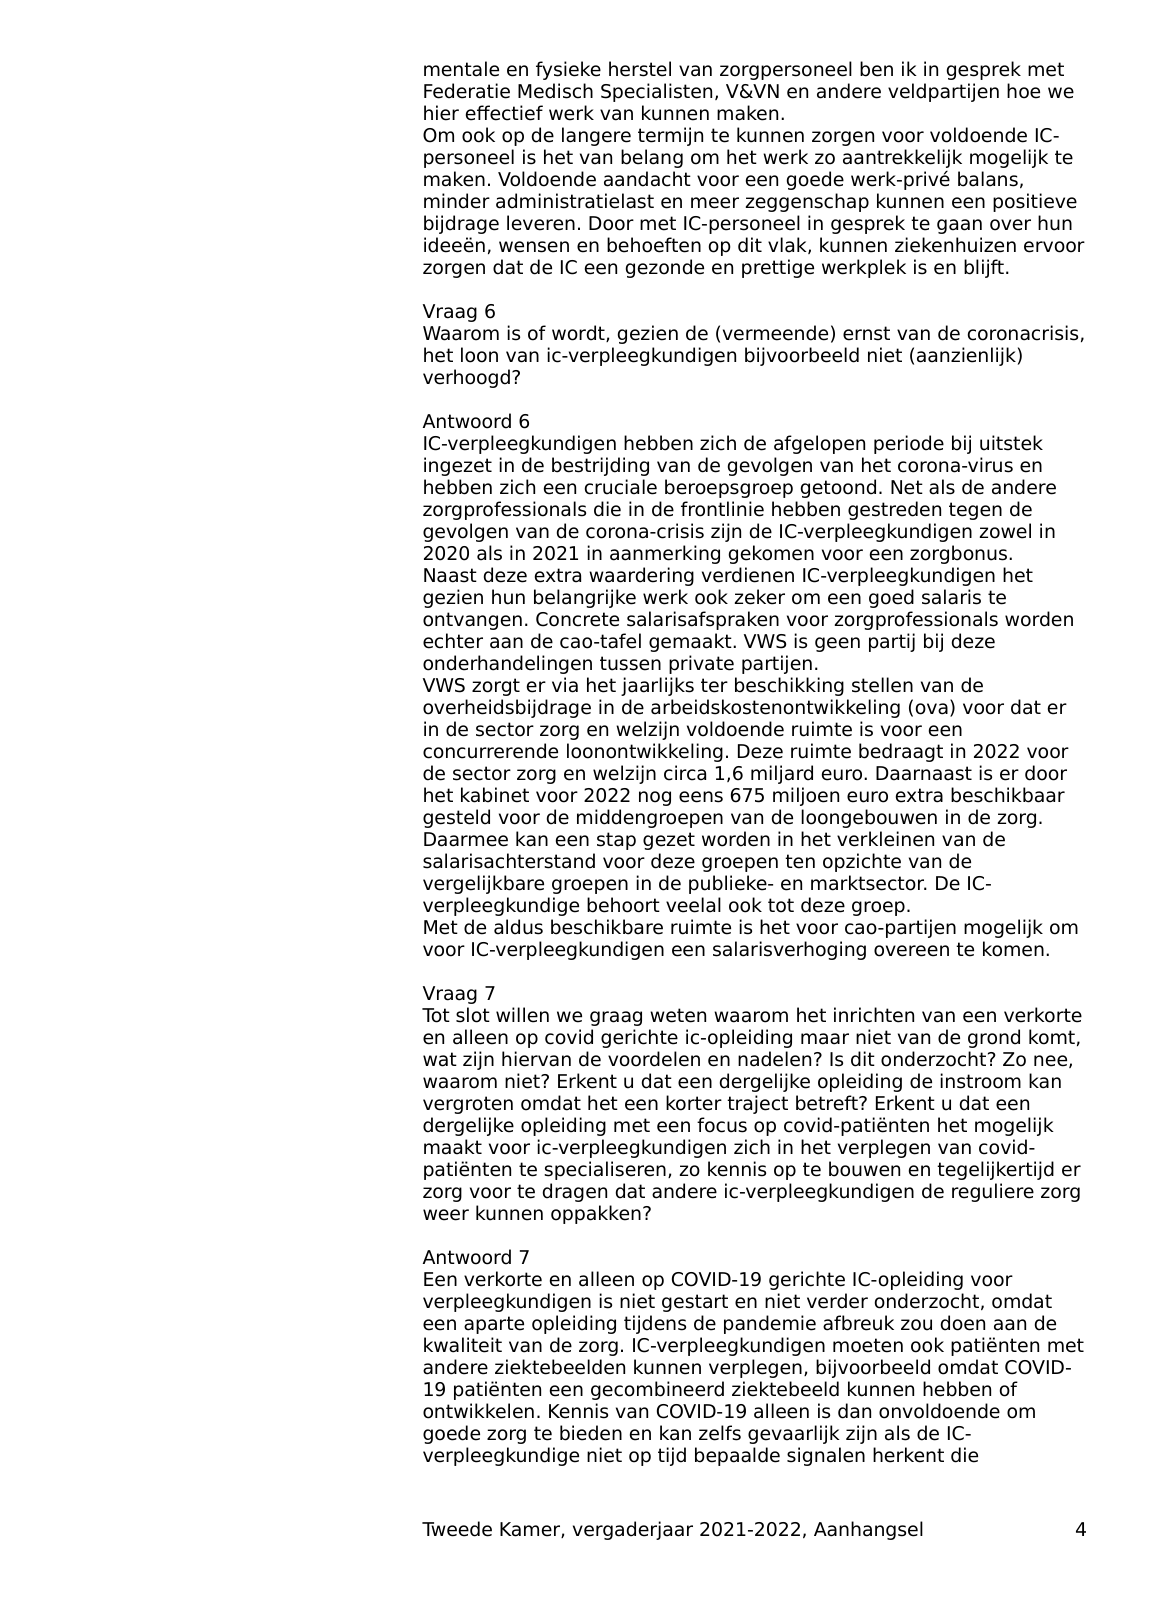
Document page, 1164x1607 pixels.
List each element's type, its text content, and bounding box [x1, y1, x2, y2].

text Tot slot willen we graag weten waarom het inrichten van een verkorte en alleen op covid gerichte ic-opleiding maar niet van de grond komt, wat zijn hiervan de voordelen en nadelen? Is dit onderzocht? Zo nee, waarom niet? Erkent u dat een dergelijke opleiding de instroom kan vergroten omdat het een korter traject betreft? Erkent u dat een dergelijke opleiding met een focus op covid-patiënten het mogelijk maakt voor ic-verpleegkundigen zich in het verplegen van covid-patiënten te specialiseren, zo kennis op te bouwen en tegelijkertijd er zorg voor te dragen dat andere ic-verpleegkundigen de reguliere zorg weer kunnen oppakken? [422, 1005, 1087, 1224]
text Om ook op de langere termijn te kunnen zorgen voor voldoende IC-personeel is het van belang om het werk zo aantrekkelijk mogelijk te maken. Voldoende aandacht voor een goede werk-privé balans, minder administratielast en meer zeggenschap kunnen een positieve bijdrage leveren. Door met IC-personeel in gesprek te gaan over hun ideeën, wensen en behoeften op dit vlak, kunnen ziekenhuizen ervoor zorgen dat de IC een gezonde en prettige werkplek is en blijft. [422, 125, 1087, 279]
text Waarom is of wordt, gezien de (vermeende) ernst van de coronacrisis, het loon van ic-verpleegkundigen bijvoorbeeld niet (aanzienlijk) verhoogd? [422, 323, 1087, 389]
text mentale en fysieke herstel van zorgpersoneel ben ik in gesprek met Federatie Medisch Specialisten, V&VN en andere veldpartijen hoe we hier effectief werk van kunnen maken. [422, 59, 1087, 125]
text IC-verpleegkundigen hebben zich de afgelopen periode bij uitstek ingezet in de bestrijding van de gevolgen van het corona-virus en hebben zich een cruciale beroepsgroep getoond. Net als de andere zorgprofessionals die in de frontlinie hebben gestreden tegen de gevolgen van de corona-crisis zijn de IC-verpleegkundigen zowel in 2020 als in 2021 in aanmerking gekomen voor een zorgbonus. [422, 433, 1087, 565]
text Antwoord 7 [422, 1247, 1087, 1269]
text Naast deze extra waardering verdienen IC-verpleegkundigen het gezien hun belangrijke werk ook zeker om een goed salaris te ontvangen. Concrete salarisafspraken voor zorgprofessionals worden echter aan de cao-tafel gemaakt. VWS is geen partij bij deze onderhandelingen tussen private partijen. [422, 565, 1087, 675]
text Vraag 7 [422, 983, 1087, 1005]
text Vraag 6 [422, 301, 1087, 323]
text Antwoord 6 [422, 411, 1087, 433]
text Met de aldus beschikbare ruimte is het voor cao-partijen mogelijk om voor IC-verpleegkundigen een salarisverhoging overeen te komen. [422, 917, 1087, 961]
text VWS zorgt er via het jaarlijks ter beschikking stellen van de overheidsbijdrage in de arbeidskostenontwikkeling (ova) voor dat er in de sector zorg en welzijn voldoende ruimte is voor een concurrerende loonontwikkeling. Deze ruimte bedraagt in 2022 voor de sector zorg en welzijn circa 1,6 miljard euro. Daarnaast is er door het kabinet voor 2022 nog eens 675 miljoen euro extra beschikbaar gesteld voor de middengroepen van de loongebouwen in de zorg. Daarmee kan een stap gezet worden in het verkleinen van de salarisachterstand voor deze groepen ten opzichte van de vergelijkbare groepen in de publieke- en marktsector. De IC-verpleegkundige behoort veelal ook tot deze groep. [422, 675, 1087, 917]
text Een verkorte en alleen op COVID-19 gerichte IC-opleiding voor verpleegkundigen is niet gestart en niet verder onderzocht, omdat een aparte opleiding tijdens de pandemie afbreuk zou doen aan de kwaliteit van de zorg. IC-verpleegkundigen moeten ook patiënten met andere ziektebeelden kunnen verplegen, bijvoorbeeld omdat COVID-19 patiënten een gecombineerd ziektebeeld kunnen hebben of ontwikkelen. Kennis van COVID-19 alleen is dan onvoldoende om goede zorg te bieden en kan zelfs gevaarlijk zijn als de IC-verpleegkundige niet op tijd bepaalde signalen herkent die [422, 1269, 1087, 1467]
